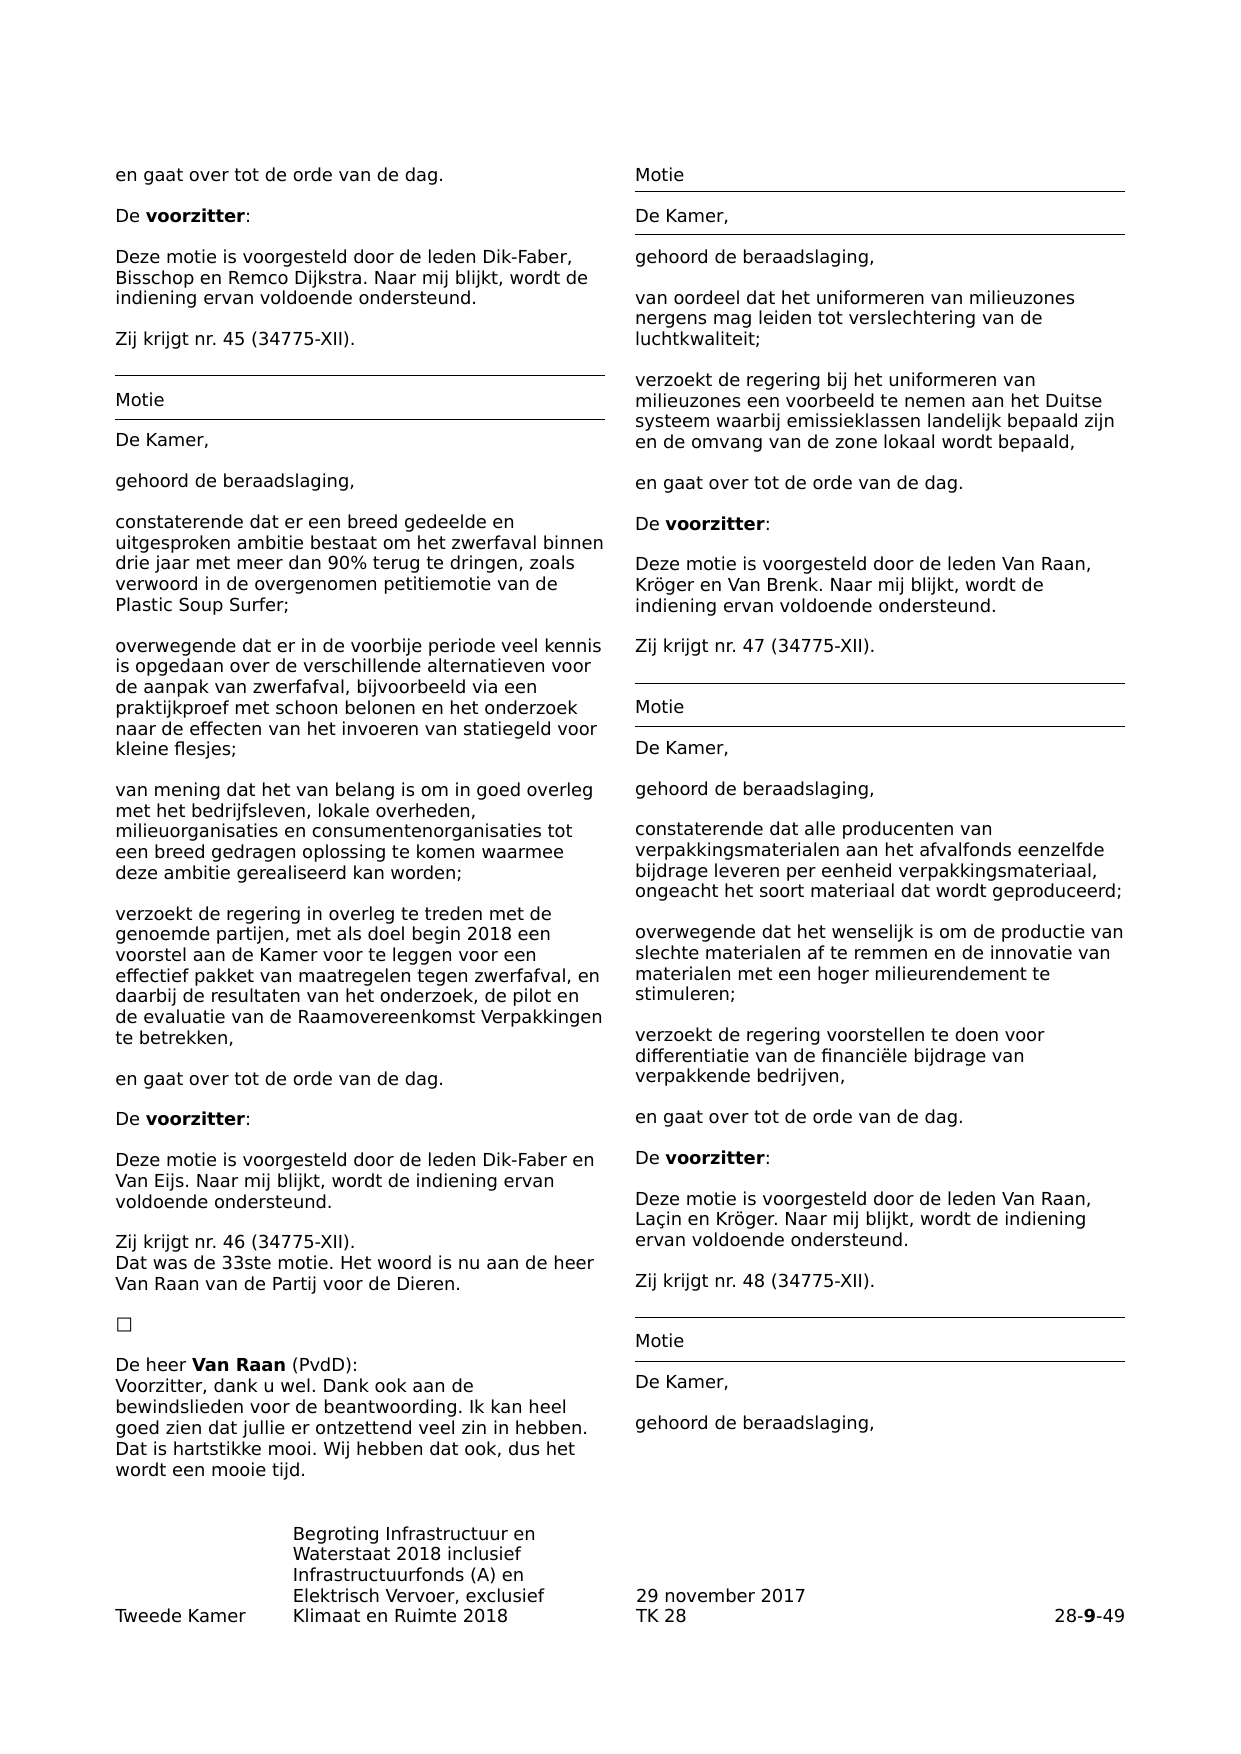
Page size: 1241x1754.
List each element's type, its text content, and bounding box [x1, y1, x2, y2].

text Deze motie is voorgesteld door de leden Dik-Faber, Bisschop en Remco Dijkstra. Naar mij blijkt, wordt de indiening ervan voldoende ondersteund. [115, 247, 605, 309]
text Zij krijgt nr. 45 (34775-XII). [115, 329, 605, 350]
text De voorzitter: [635, 513, 1125, 534]
text en gaat over tot de orde van de dag. [635, 1107, 1125, 1128]
text van mening dat het van belang is om in goed overleg met het bedrijfsleven, lokale overheden, milieuorganisaties en consumentenorganisaties tot een breed gedragen oplossing te komen waarmee deze ambitie gerealiseerd kan worden; [115, 780, 605, 883]
text Motie [635, 1331, 1125, 1352]
text De Kamer, [635, 206, 1125, 227]
text Motie [635, 697, 1125, 718]
text ⬜ [115, 1314, 605, 1335]
text Zij krijgt nr. 47 (34775-XII). [635, 636, 1125, 657]
text Zij krijgt nr. 48 (34775-XII). [635, 1271, 1125, 1291]
text gehoord de beraadslaging, [635, 247, 1125, 267]
text De voorzitter: [635, 1148, 1125, 1168]
text De voorzitter: [115, 206, 605, 227]
text verzoekt de regering in overleg te treden met de genoemde partijen, met als doel begin 2018 een voorstel aan de Kamer voor te leggen voor een effectief pakket van maatregelen tegen zwerfafval, en daarbij de resultaten van het onderzoek, de pilot en de evaluatie van de Raamovereenkomst Verpakkingen te betrekken, [115, 903, 605, 1048]
text verzoekt de regering voorstellen te doen voor differentiatie van de financiële bijdrage van verpakkende bedrijven, [635, 1025, 1125, 1087]
text De Kamer, [635, 1372, 1125, 1393]
text gehoord de beraadslaging, [635, 1413, 1125, 1433]
text constaterende dat er een breed gedeelde en uitgesproken ambitie bestaat om het zwerfaval binnen drie jaar met meer dan 90% terug te dringen, zoals verwoord in de overgenomen petitiemotie van de Plastic Soup Surfer; [115, 512, 605, 615]
text De Kamer, [635, 738, 1125, 758]
text gehoord de beraadslaging, [635, 778, 1125, 799]
text Voorzitter, dank u wel. Dank ook aan de bewindslieden voor de beantwoording. Ik kan heel goed zien dat jullie er ontzettend veel zin in hebben. Dat is hartstikke mooi. Wij hebben dat ook, dus het wordt een mooie tijd. [115, 1376, 605, 1480]
text overwegende dat het wenselijk is om de productie van slechte materialen af te remmen en de innovatie van materialen met een hoger milieurendement te stimuleren; [635, 922, 1125, 1005]
text Deze motie is voorgesteld door de leden Van Raan, Laçin en Kröger. Naar mij blijkt, wordt de indiening ervan voldoende ondersteund. [635, 1188, 1125, 1251]
text constaterende dat alle producenten van verpakkingsmaterialen aan het afvalfonds eenzelfde bijdrage leveren per eenheid verpakkingsmateriaal, ongeacht het soort materiaal dat wordt geproduceerd; [635, 819, 1125, 902]
text Zij krijgt nr. 46 (34775-XII). [115, 1232, 605, 1253]
text Dat was de 33ste motie. Het woord is nu aan de heer Van Raan van de Partij voor de Dieren. [115, 1253, 605, 1294]
text Deze motie is voorgesteld door de leden Van Raan, Kröger en Van Brenk. Naar mij blijkt, wordt de indiening ervan voldoende ondersteund. [635, 554, 1125, 616]
text overwegende dat er in de voorbije periode veel kennis is opgedaan over de verschillende alternatieven voor de aanpak van zwerfafval, bijvoorbeeld via een praktijkproef met schoon belonen en het onderzoek naar de effecten van het invoeren van statiegeld voor kleine flesjes; [115, 635, 605, 760]
text en gaat over tot de orde van de dag. [635, 473, 1125, 493]
text Motie [635, 165, 1125, 186]
text Motie [115, 389, 605, 410]
text en gaat over tot de orde van de dag. [115, 1068, 605, 1089]
text De Kamer, [115, 430, 605, 451]
text van oordeel dat het uniformeren van milieuzones nergens mag leiden tot verslechtering van de luchtkwaliteit; [635, 287, 1125, 350]
text verzoekt de regering bij het uniformeren van milieuzones een voorbeeld te nemen aan het Duitse systeem waarbij emissieklassen landelijk bepaald zijn en de omvang van de zone lokaal wordt bepaald, [635, 370, 1125, 453]
text Deze motie is voorgesteld door de leden Dik-Faber en Van Eijs. Naar mij blijkt, wordt de indiening ervan voldoende ondersteund. [115, 1150, 605, 1212]
text gehoord de beraadslaging, [115, 471, 605, 492]
text De heer Van Raan (PvdD): [115, 1355, 605, 1376]
text De voorzitter: [115, 1109, 605, 1130]
text en gaat over tot de orde van de dag. [115, 165, 605, 186]
